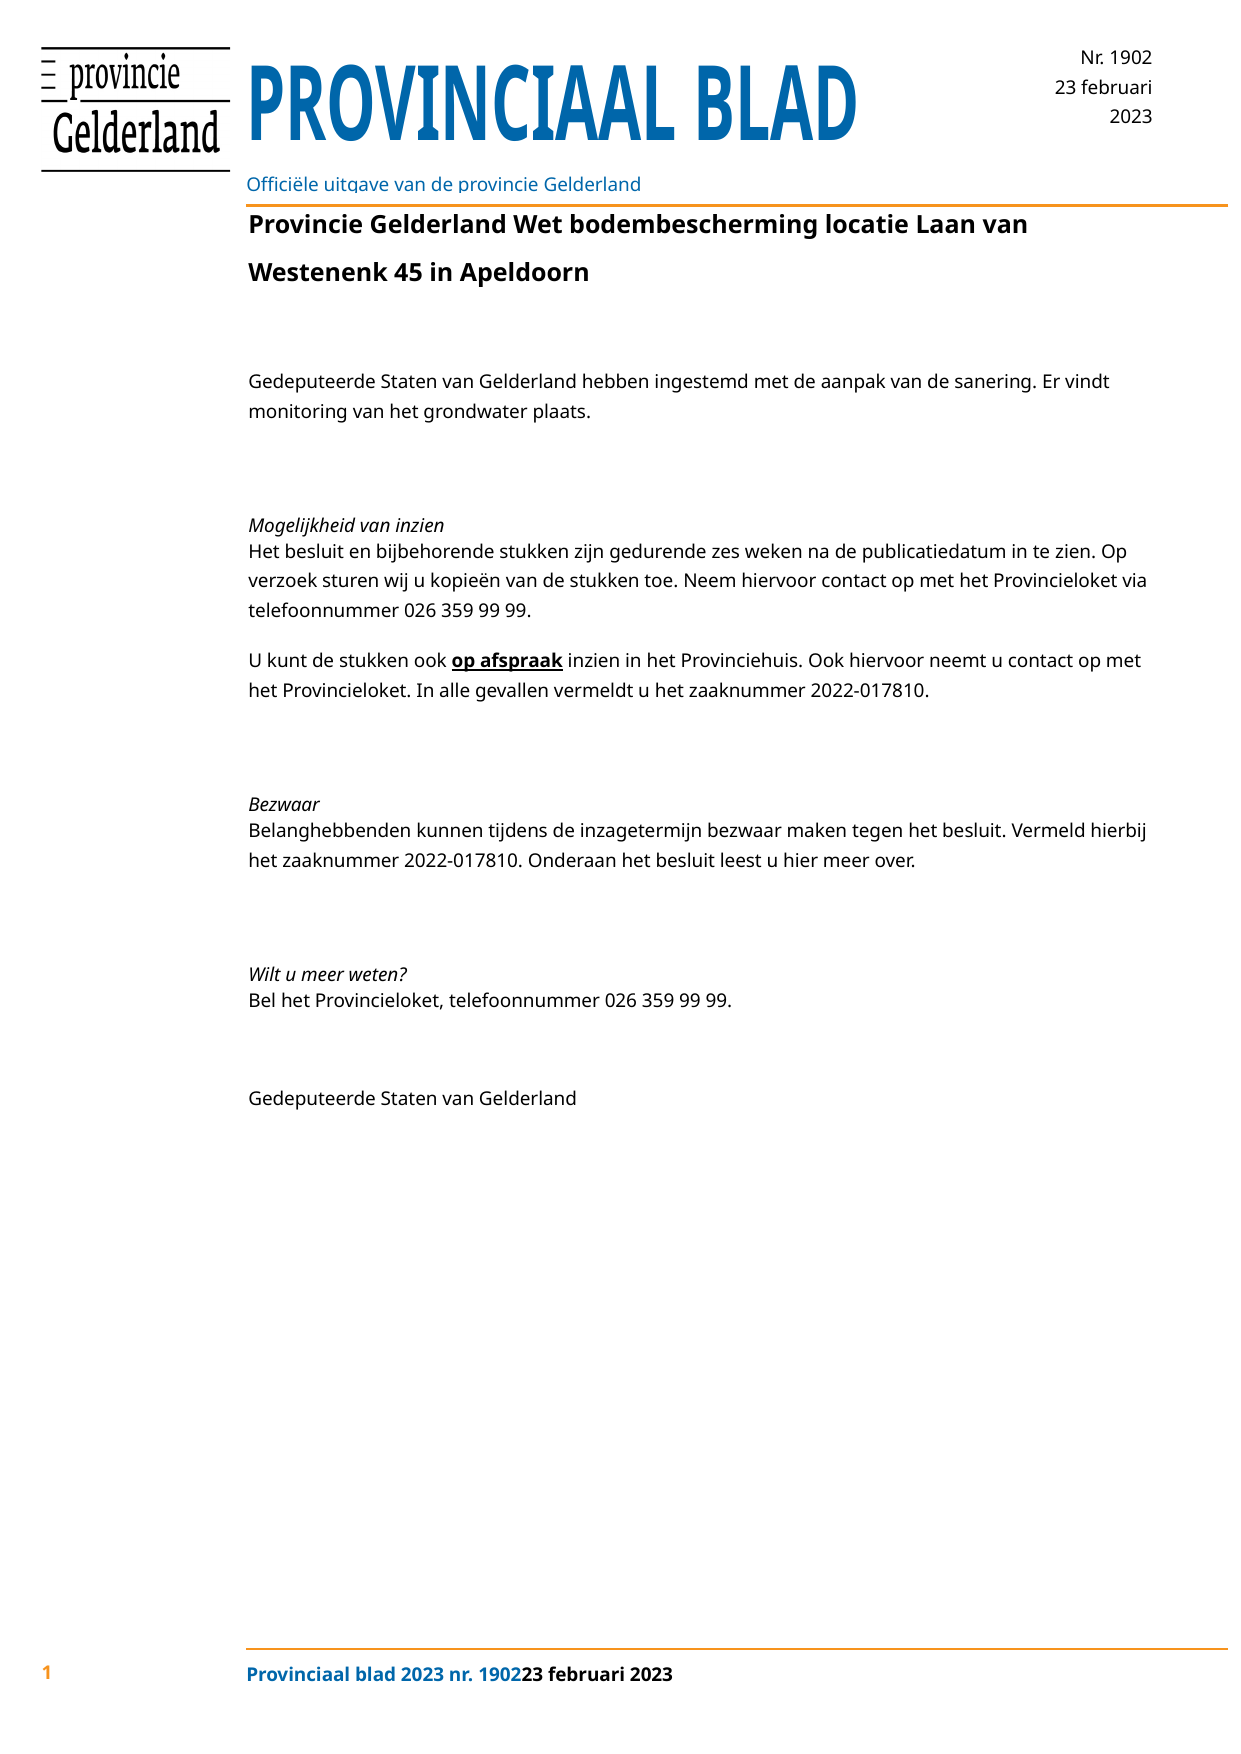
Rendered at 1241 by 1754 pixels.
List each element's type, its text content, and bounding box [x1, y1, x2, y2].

text Bezwaar [248, 792, 1152, 817]
text Wilt u meer weten? [248, 961, 1152, 987]
text Provincie Gelderland Wet bodembescherming locatie Laan van Westenenk 45 in Apeldoorn [248, 207, 1152, 288]
text Gedeputeerde Staten van Gelderland [248, 1085, 1152, 1111]
text Bel het Provincieloket, telefoonnummer 026 359 99 99. [248, 987, 1152, 1013]
text Belanghebbenden kunnen tijdens de inzagetermijn bezwaar maken tegen het besluit. Vermeld hierbij het zaaknummer 2022-017810. Onderaan het besluit leest u hier meer over. [248, 817, 1152, 873]
text Mogelijkheid van inzien [248, 512, 1152, 538]
text U kunt de stukken ook op afspraak inzien in het Provinciehuis. Ook hiervoor neemt u contact op met het Provincieloket. In alle gevallen vermeldt u het zaaknummer 2022-017810. [248, 648, 1152, 703]
text Gedeputeerde Staten van Gelderland hebben ingestemd met de aanpak van de sanering. Er vindt monitoring van het grondwater plaats. [248, 368, 1152, 424]
picture [41, 47, 231, 172]
text Het besluit en bijbehorende stukken zijn gedurende zes weken na de publicatiedatum in te zien. Op verzoek sturen wij u kopieën van de stukken toe. Neem hiervoor contact op met het Provincieloket via telefoonnummer 026 359 99 99. [248, 538, 1152, 623]
